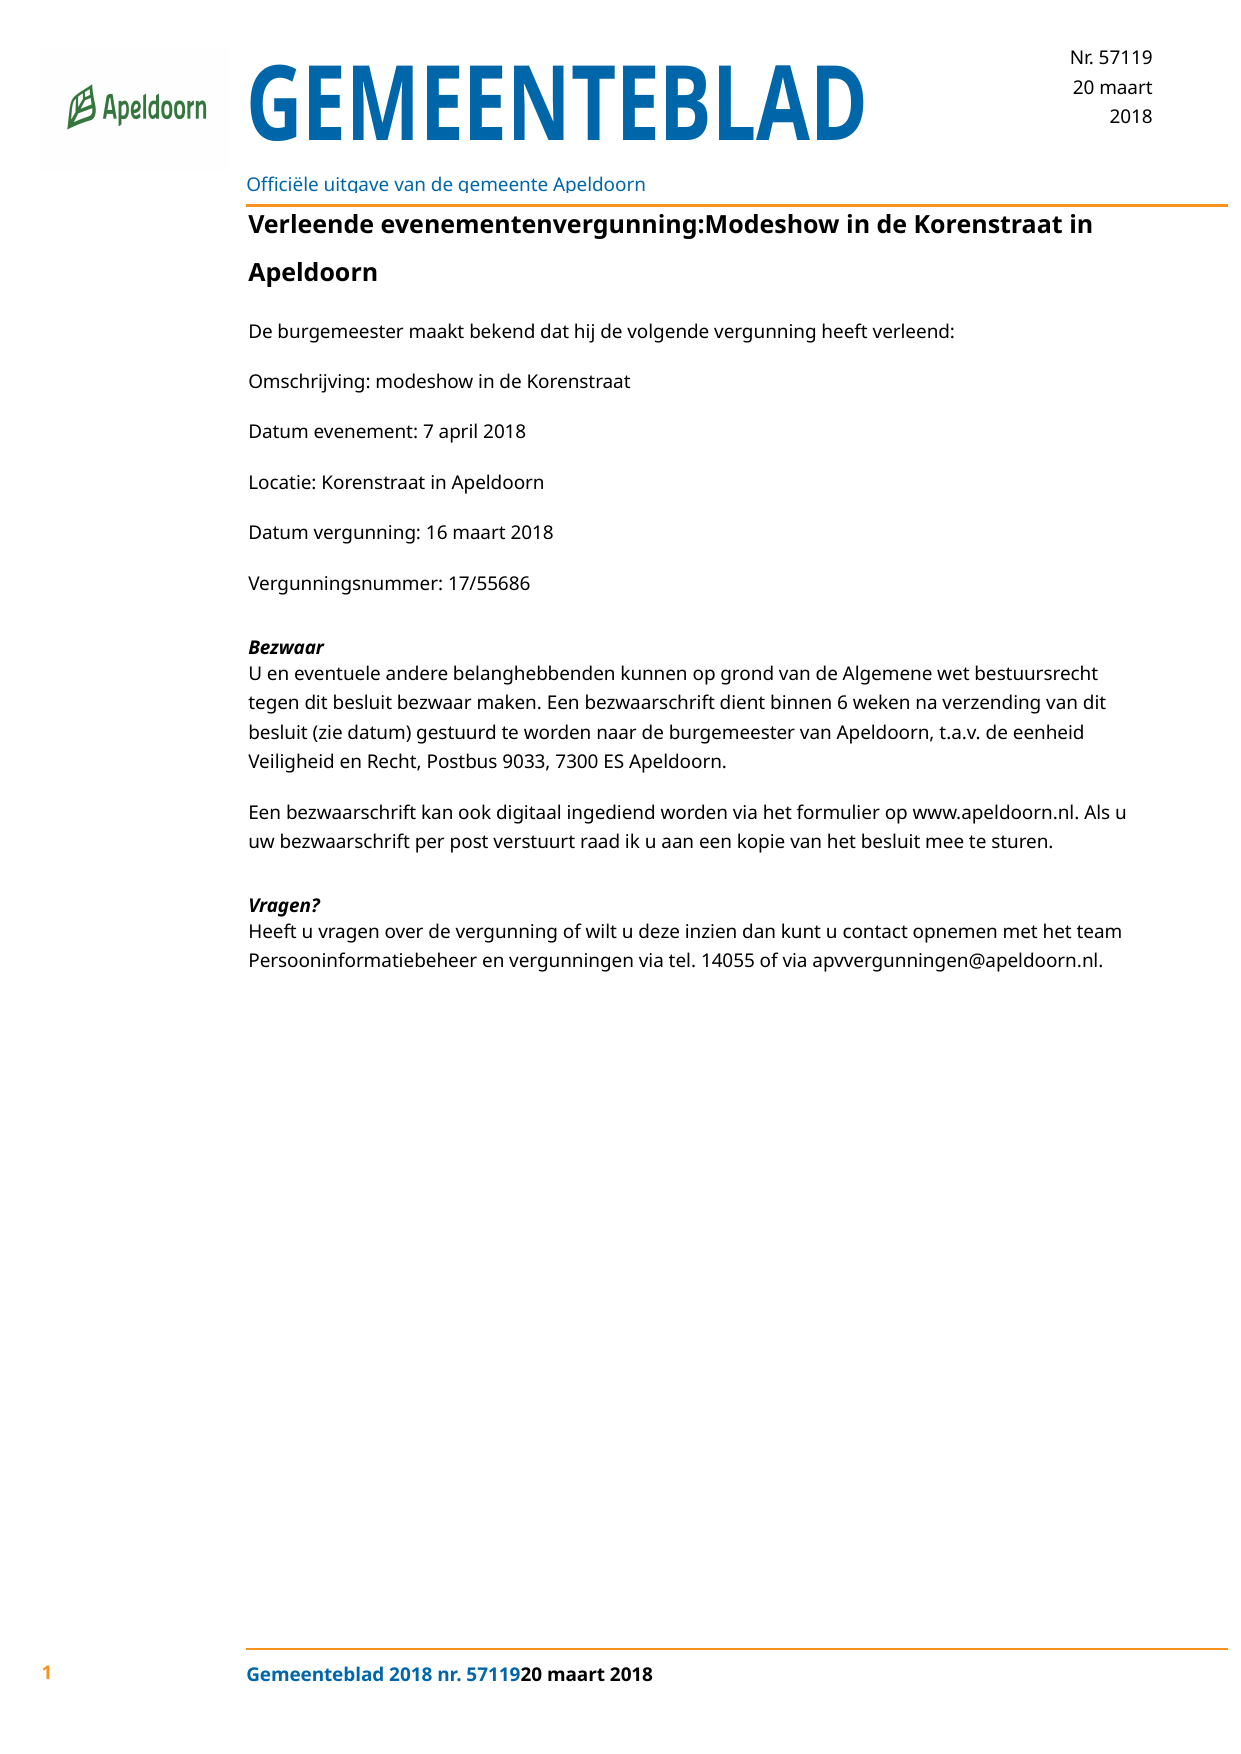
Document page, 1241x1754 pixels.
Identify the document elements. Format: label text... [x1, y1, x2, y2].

text Bezwaar [248, 634, 1152, 660]
text Een bezwaarschrift kan ook digitaal ingediend worden via het formulier op www.apeldoorn.nl. Als u uw bezwaarschrift per post verstuurt raad ik u aan een kopie van het besluit mee te sturen. [248, 799, 1152, 854]
text Datum vergunning: 16 maart 2018 [248, 519, 1152, 545]
text Vragen? [248, 892, 1152, 918]
text Verleende evenementenvergunning:Modeshow in de Korenstraat in Apeldoorn [248, 207, 1152, 288]
text Datum evenement: 7 april 2018 [248, 419, 1152, 444]
text Locatie: Korenstraat in Apeldoorn [248, 469, 1152, 495]
text U en eventuele andere belanghebbenden kunnen op grond van de Algemene wet bestuursrecht tegen dit besluit bezwaar maken. Een bezwaarschrift dient binnen 6 weken na verzending van dit besluit (zie datum) gestuurd te worden naar de burgemeester van Apeldoorn, t.a.v. de eenheid Veiligheid en Recht, Postbus 9033, 7300 ES Apeldoorn. [248, 660, 1152, 774]
text De burgemeester maakt bekend dat hij de volgende vergunning heeft verleend: [248, 318, 1152, 344]
picture [41, 47, 231, 172]
text Omschrijving: modeshow in de Korenstraat [248, 368, 1152, 394]
text Heeft u vragen over de vergunning of wilt u deze inzien dan kunt u contact opnemen met het team Persooninformatiebeheer en vergunningen via tel. 14055 of via apvvergunningen@apeldoorn.nl. [248, 918, 1152, 973]
text Vergunningsnummer: 17/55686 [248, 570, 1152, 596]
